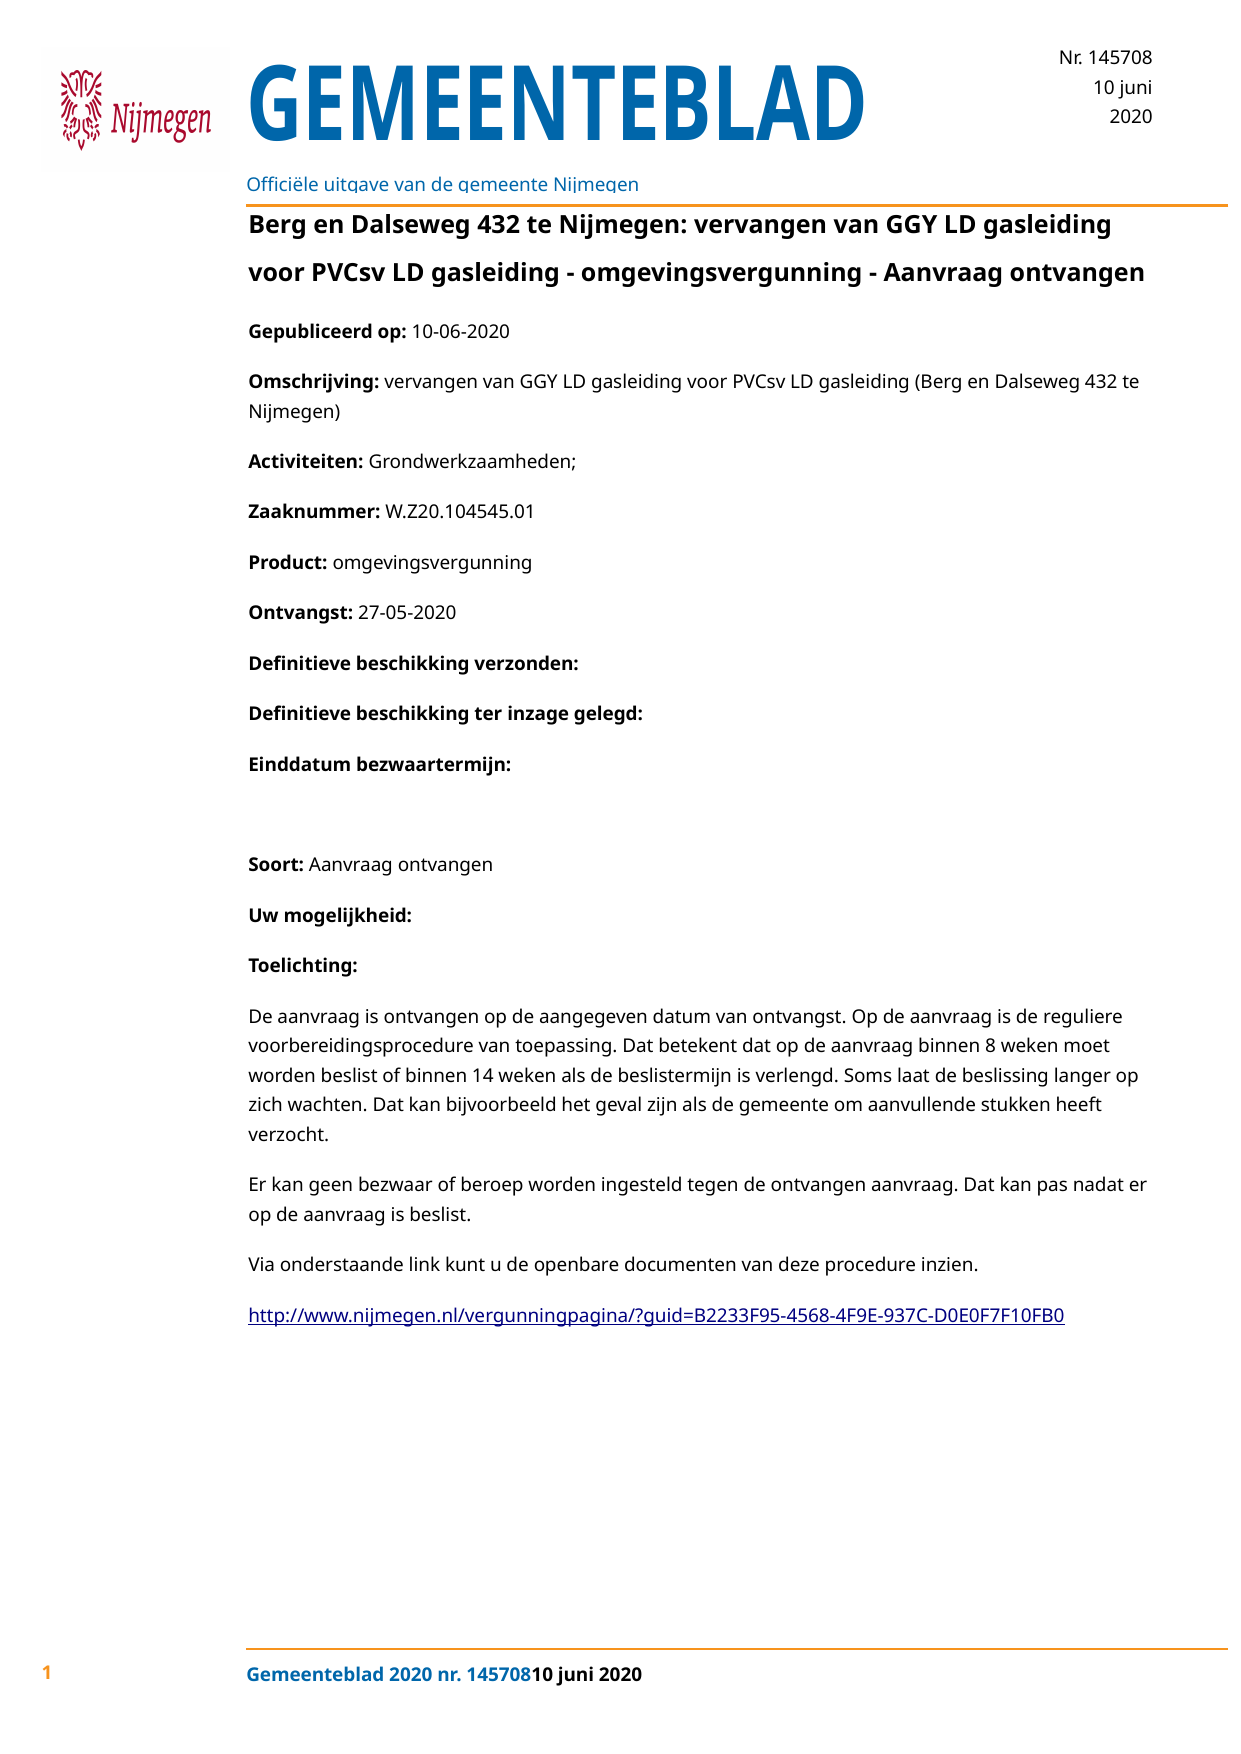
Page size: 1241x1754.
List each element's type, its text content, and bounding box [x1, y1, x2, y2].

text Einddatum bezwaartermijn: [248, 751, 1152, 777]
text Ontvangst: 27-05-2020 [248, 599, 1152, 625]
text Soort: Aanvraag ontvangen [248, 852, 1152, 877]
text Toelichting: [248, 952, 1152, 978]
picture [41, 47, 231, 172]
text Berg en Dalseweg 432 te Nijmegen: vervangen van GGY LD gasleiding voor PVCsv LD gasleiding - omgevingsvergunning - Aanvraag ontvangen [248, 207, 1152, 288]
text Product: omgevingsvergunning [248, 549, 1152, 575]
text Via onderstaande link kunt u de openbare documenten van deze procedure inzien. [248, 1252, 1152, 1277]
text http://www.nijmegen.nl/vergunningpagina/?guid=B2233F95-4568-4F9E-937C-D0E0F7F10FB0 [248, 1302, 1152, 1328]
text Activiteiten: Grondwerkzaamheden; [248, 448, 1152, 474]
text Er kan geen bezwaar of beroep worden ingesteld tegen de ontvangen aanvraag. Dat kan pas nadat er op de aanvraag is beslist. [248, 1172, 1152, 1227]
text Zaaknummer: W.Z20.104545.01 [248, 499, 1152, 524]
text Definitieve beschikking verzonden: [248, 650, 1152, 676]
text Definitieve beschikking ter inzage gelegd: [248, 700, 1152, 726]
text Uw mogelijkheid: [248, 902, 1152, 928]
text Omschrijving: vervangen van GGY LD gasleiding voor PVCsv LD gasleiding (Berg en Dalseweg 432 te Nijmegen) [248, 368, 1152, 424]
text De aanvraag is ontvangen op de aangegeven datum van ontvangst. Op de aanvraag is de reguliere voorbereidingsprocedure van toepassing. Dat betekent dat op de aanvraag binnen 8 weken moet worden beslist of binnen 14 weken als de beslistermijn is verlengd. Soms laat de beslissing langer op zich wachten. Dat kan bijvoorbeeld het geval zijn als de gemeente om aanvullende stukken heeft verzocht. [248, 1003, 1152, 1147]
text Gepubliceerd op: 10-06-2020 [248, 318, 1152, 344]
